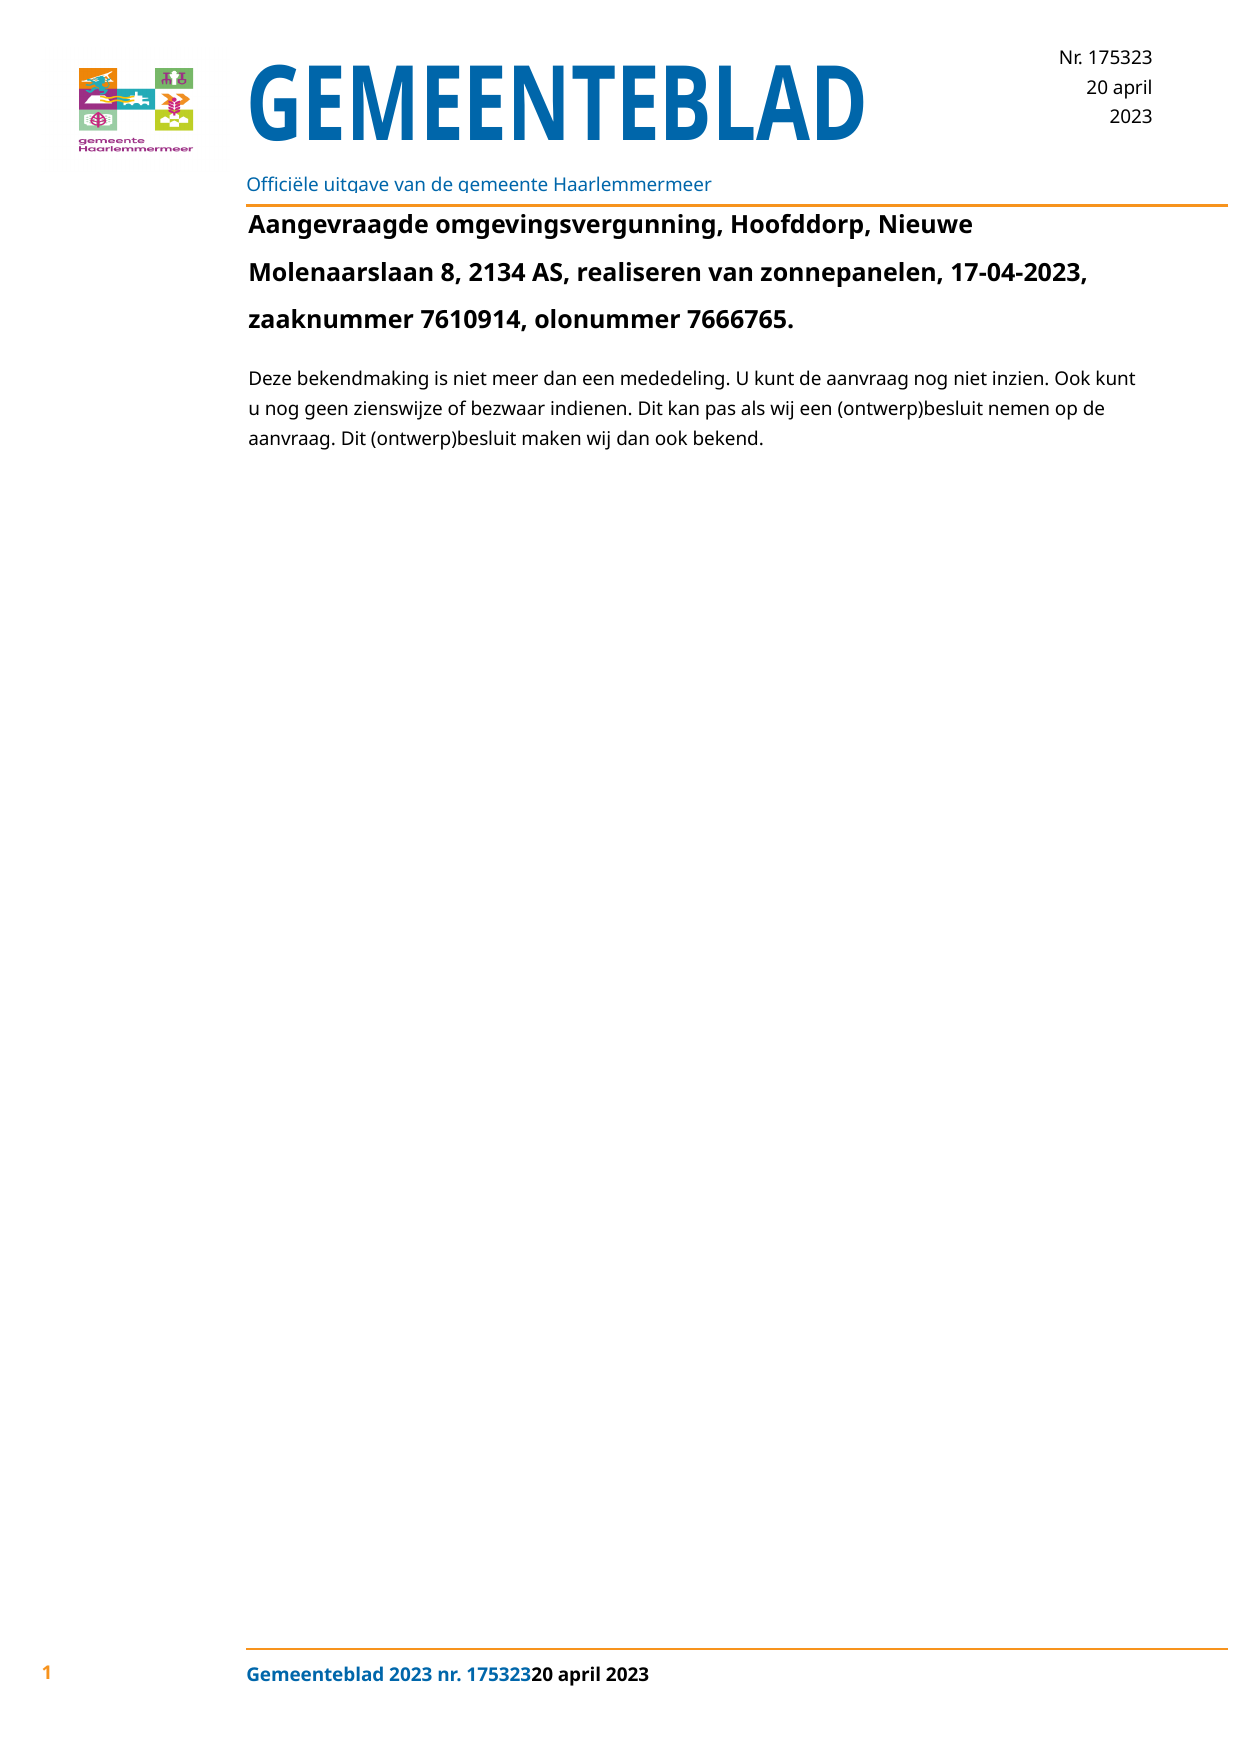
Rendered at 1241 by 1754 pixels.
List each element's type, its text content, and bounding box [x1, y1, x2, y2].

picture [41, 47, 231, 172]
text Deze bekendmaking is niet meer dan een mededeling. U kunt de aanvraag nog niet inzien. Ook kunt u nog geen zienswijze of bezwaar indienen. Dit kan pas als wij een (ontwerp)besluit nemen op de aanvraag. Dit (ontwerp)besluit maken wij dan ook bekend. [248, 366, 1152, 450]
text Aangevraagde omgevingsvergunning, Hoofddorp, Nieuwe Molenaarslaan 8, 2134 AS, realiseren van zonnepanelen, 17-04-2023, zaaknummer 7610914, olonummer 7666765. [248, 207, 1152, 336]
